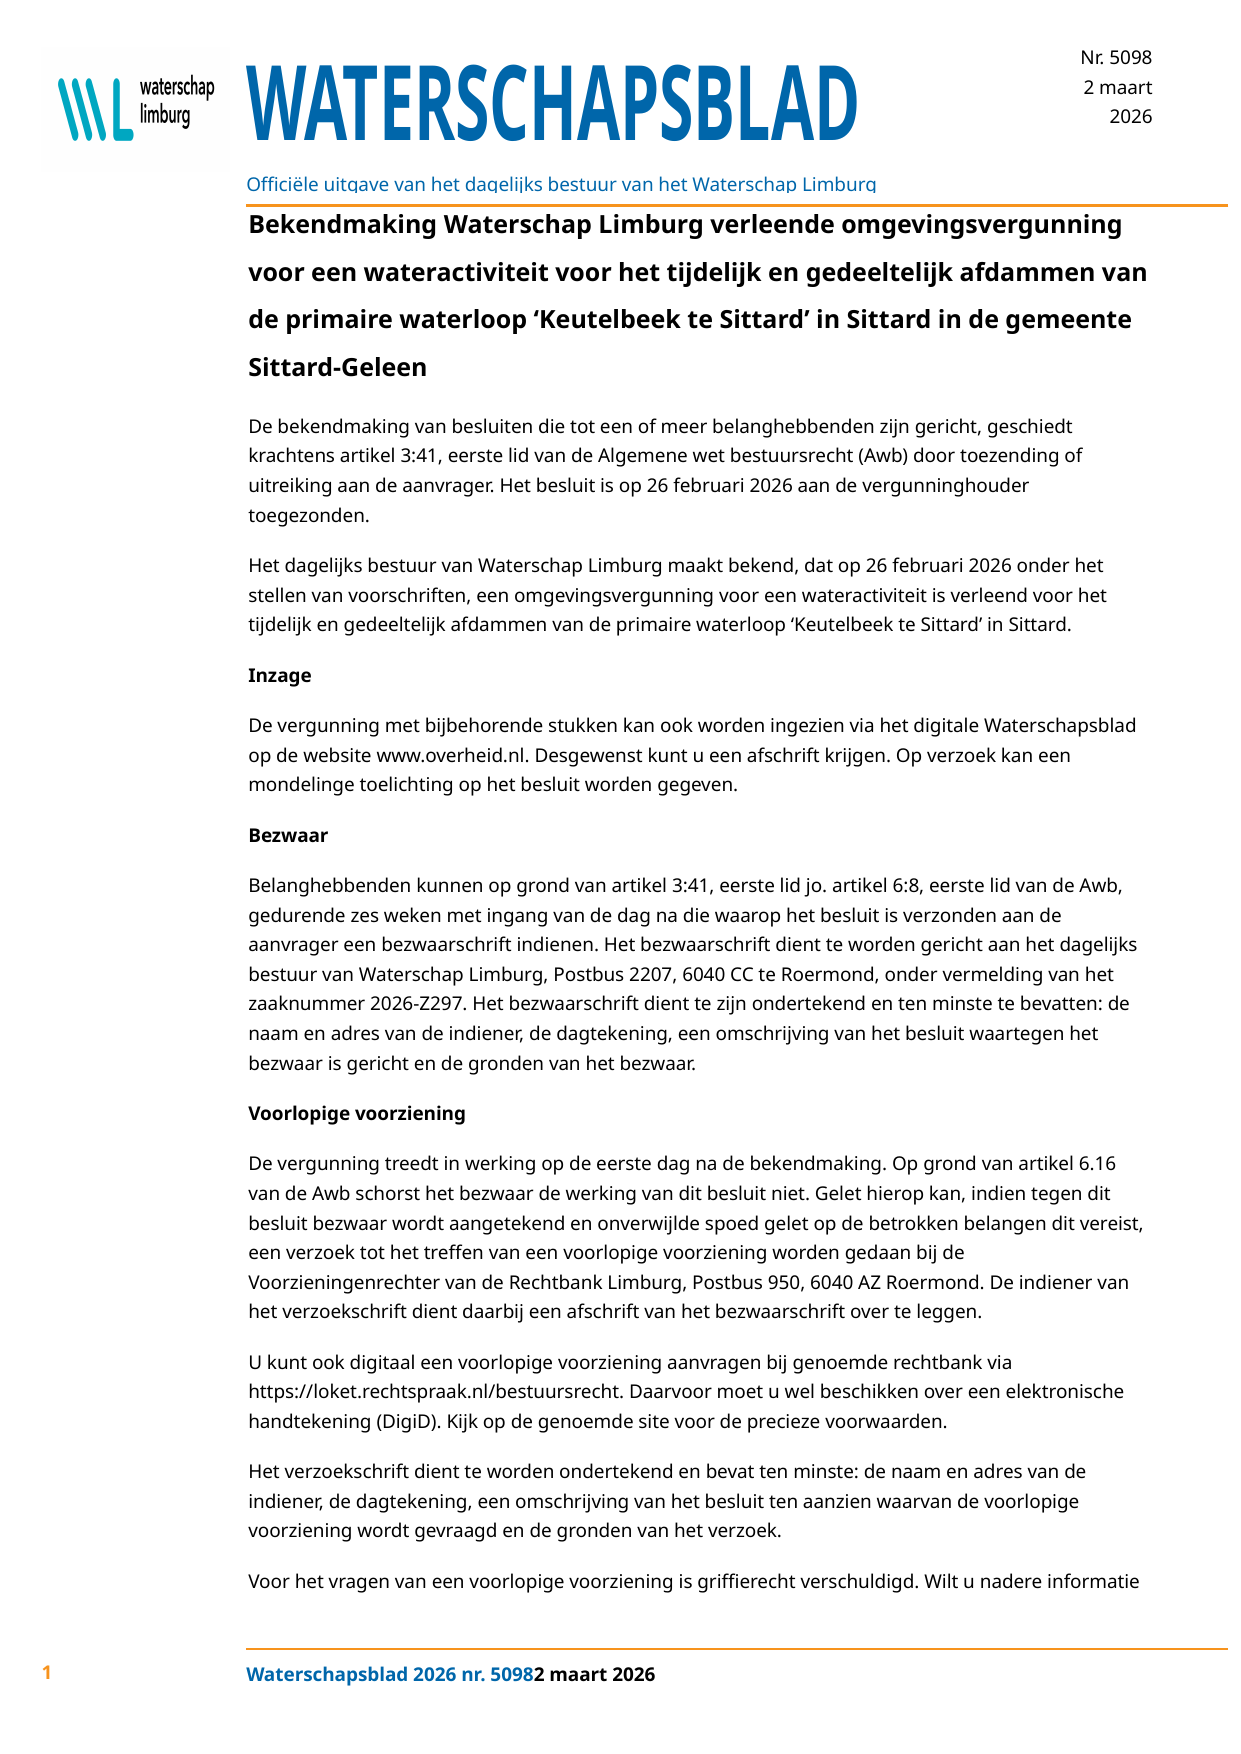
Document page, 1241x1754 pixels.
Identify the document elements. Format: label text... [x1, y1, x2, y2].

text De bekendmaking van besluiten die tot een of meer belanghebbenden zijn gericht, geschiedt krachtens artikel 3:41, eerste lid van de Algemene wet bestuursrecht (Awb) door toezending of uitreiking aan de aanvrager. Het besluit is op 26 februari 2026 aan de vergunninghouder toegezonden. [248, 413, 1152, 528]
text Bekendmaking Waterschap Limburg verleende omgevingsvergunning voor een wateractiviteit voor het tijdelijk en gedeeltelijk afdammen van de primaire waterloop ‘Keutelbeek te Sittard’ in Sittard in de gemeente Sittard-Geleen [248, 207, 1152, 384]
text Belanghebbenden kunnen op grond van artikel 3:41, eerste lid jo. artikel 6:8, eerste lid van de Awb, gedurende zes weken met ingang van de dag na die waarop het besluit is verzonden aan de aanvrager een bezwaarschrift indienen. Het bezwaarschrift dient te worden gericht aan het dagelijks bestuur van Waterschap Limburg, Postbus 2207, 6040 CC te Roermond, onder vermelding van het zaaknummer 2026-Z297. Het bezwaarschrift dient te zijn ondertekend en ten minste te bevatten: de naam en adres van de indiener, de dagtekening, een omschrijving van het besluit waartegen het bezwaar is gericht en de gronden van het bezwaar. [248, 872, 1152, 1076]
text Het dagelijks bestuur van Waterschap Limburg maakt bekend, dat op 26 februari 2026 onder het stellen van voorschriften, een omgevingsvergunning voor een wateractiviteit is verleend voor het tijdelijk en gedeeltelijk afdammen van de primaire waterloop ‘Keutelbeek te Sittard’ in Sittard. [248, 552, 1152, 637]
text Het verzoekschrift dient te worden ondertekend en bevat ten minste: de naam en adres van de indiener, de dagtekening, een omschrijving van het besluit ten aanzien waarvan de voorlopige voorziening wordt gevraagd en de gronden van het verzoek. [248, 1458, 1152, 1543]
text Bezwaar [248, 822, 1152, 848]
text De vergunning treedt in werking op de eerste dag na de bekendmaking. Op grond van artikel 6.16 van de Awb schorst het bezwaar de werking van dit besluit niet. Gelet hierop kan, indien tegen dit besluit bezwaar wordt aangetekend en onverwijlde spoed gelet op de betrokken belangen dit vereist, een verzoek tot het treffen van een voorlopige voorziening worden gedaan bij de Voorzieningenrechter van de Rechtbank Limburg, Postbus 950, 6040 AZ Roermond. De indiener van het verzoekschrift dient daarbij een afschrift van het bezwaarschrift over te leggen. [248, 1151, 1152, 1324]
text Inzage [248, 662, 1152, 688]
text De vergunning met bijbehorende stukken kan ook worden ingezien via het digitale Waterschapsblad op de website www.overheid.nl. Desgewenst kunt u een afschrift krijgen. Op verzoek kan een mondelinge toelichting op het besluit worden gegeven. [248, 712, 1152, 797]
text Voorlopige voorziening [248, 1100, 1152, 1126]
text Voor het vragen van een voorlopige voorziening is griffierecht verschuldigd. Wilt u nadere informatie [248, 1568, 1152, 1594]
text U kunt ook digitaal een voorlopige voorziening aanvragen bij genoemde rechtbank via https://loket.rechtspraak.nl/bestuursrecht. Daarvoor moet u wel beschikken over een elektronische handtekening (DigiD). Kijk op de genoemde site voor de precieze voorwaarden. [248, 1349, 1152, 1434]
picture [41, 47, 231, 172]
